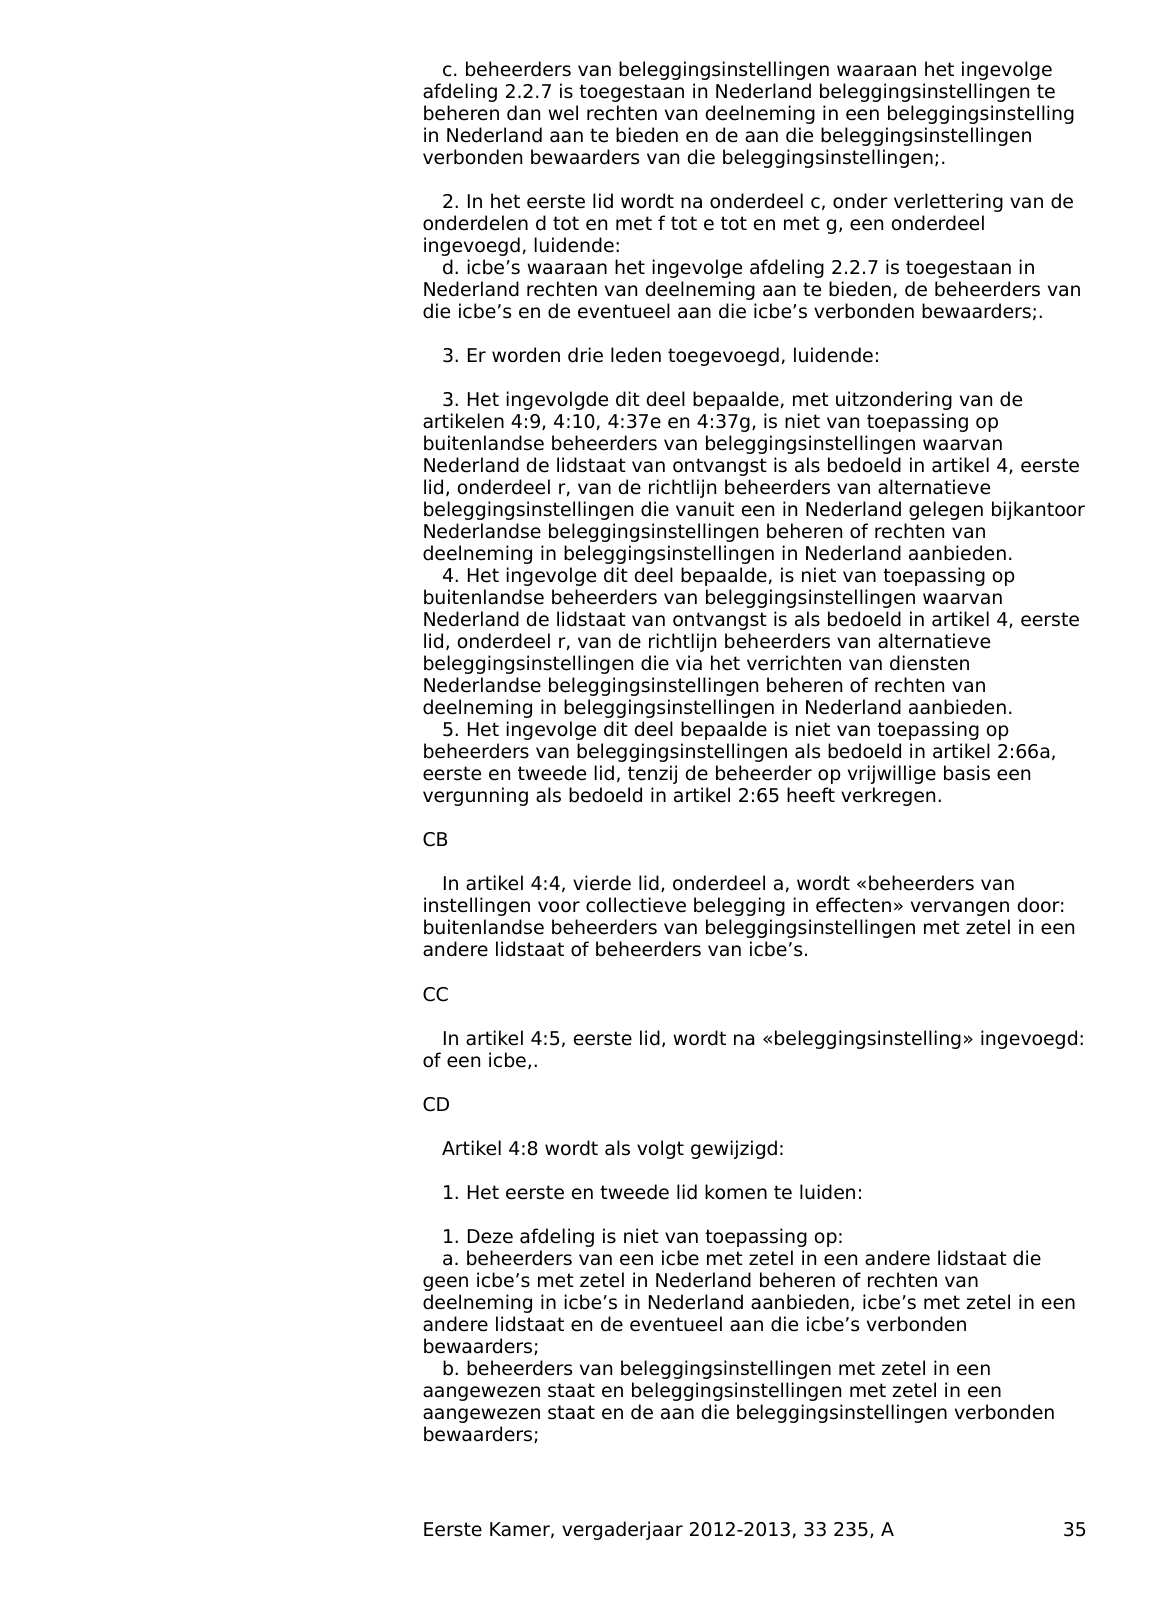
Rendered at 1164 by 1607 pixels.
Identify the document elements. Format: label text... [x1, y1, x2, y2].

text CC [422, 983, 1087, 1005]
text b. beheerders van beleggingsinstellingen met zetel in een aangewezen staat en beleggingsinstellingen met zetel in een aangewezen staat en de aan die beleggingsinstellingen verbonden bewaarders; [422, 1358, 1087, 1446]
text 5. Het ingevolge dit deel bepaalde is niet van toepassing op beheerders van beleggingsinstellingen als bedoeld in artikel 2:66a, eerste en tweede lid, tenzij de beheerder op vrijwillige basis een vergunning als bedoeld in artikel 2:65 heeft verkregen. [422, 719, 1087, 807]
text 3. Het ingevolgde dit deel bepaalde, met uitzondering van de artikelen 4:9, 4:10, 4:37e en 4:37g, is niet van toepassing op buitenlandse beheerders van beleggingsinstellingen waarvan Nederland de lidstaat van ontvangst is als bedoeld in artikel 4, eerste lid, onderdeel r, van de richtlijn beheerders van alternatieve beleggingsinstellingen die vanuit een in Nederland gelegen bijkantoor Nederlandse beleggingsinstellingen beheren of rechten van deelneming in beleggingsinstellingen in Nederland aanbieden. [422, 389, 1087, 565]
text 4. Het ingevolge dit deel bepaalde, is niet van toepassing op buitenlandse beheerders van beleggingsinstellingen waarvan Nederland de lidstaat van ontvangst is als bedoeld in artikel 4, eerste lid, onderdeel r, van de richtlijn beheerders van alternatieve beleggingsinstellingen die via het verrichten van diensten Nederlandse beleggingsinstellingen beheren of rechten van deelneming in beleggingsinstellingen in Nederland aanbieden. [422, 565, 1087, 719]
text CD [422, 1094, 1087, 1116]
text In artikel 4:5, eerste lid, wordt na «beleggingsinstelling» ingevoegd: of een icbe,. [422, 1028, 1087, 1072]
text In artikel 4:4, vierde lid, onderdeel a, wordt «beheerders van instellingen voor collectieve belegging in effecten» vervangen door: buitenlandse beheerders van beleggingsinstellingen met zetel in een andere lidstaat of beheerders van icbe’s. [422, 873, 1087, 961]
text 2. In het eerste lid wordt na onderdeel c, onder verlettering van de onderdelen d tot en met f tot e tot en met g, een onderdeel ingevoegd, luidende: [422, 191, 1087, 257]
text c. beheerders van beleggingsinstellingen waaraan het ingevolge afdeling 2.2.7 is toegestaan in Nederland beleggingsinstellingen te beheren dan wel rechten van deelneming in een beleggingsinstelling in Nederland aan te bieden en de aan die beleggingsinstellingen verbonden bewaarders van die beleggingsinstellingen;. [422, 59, 1087, 169]
text d. icbe’s waaraan het ingevolge afdeling 2.2.7 is toegestaan in Nederland rechten van deelneming aan te bieden, de beheerders van die icbe’s en de eventueel aan die icbe’s verbonden bewaarders;. [422, 257, 1087, 323]
text a. beheerders van een icbe met zetel in een andere lidstaat die geen icbe’s met zetel in Nederland beheren of rechten van deelneming in icbe’s in Nederland aanbieden, icbe’s met zetel in een andere lidstaat en de eventueel aan die icbe’s verbonden bewaarders; [422, 1248, 1087, 1358]
text 1. Deze afdeling is niet van toepassing op: [422, 1226, 1087, 1248]
text 3. Er worden drie leden toegevoegd, luidende: [422, 345, 1087, 367]
text 1. Het eerste en tweede lid komen te luiden: [422, 1182, 1087, 1204]
text CB [422, 829, 1087, 851]
text Artikel 4:8 wordt als volgt gewijzigd: [422, 1138, 1087, 1160]
